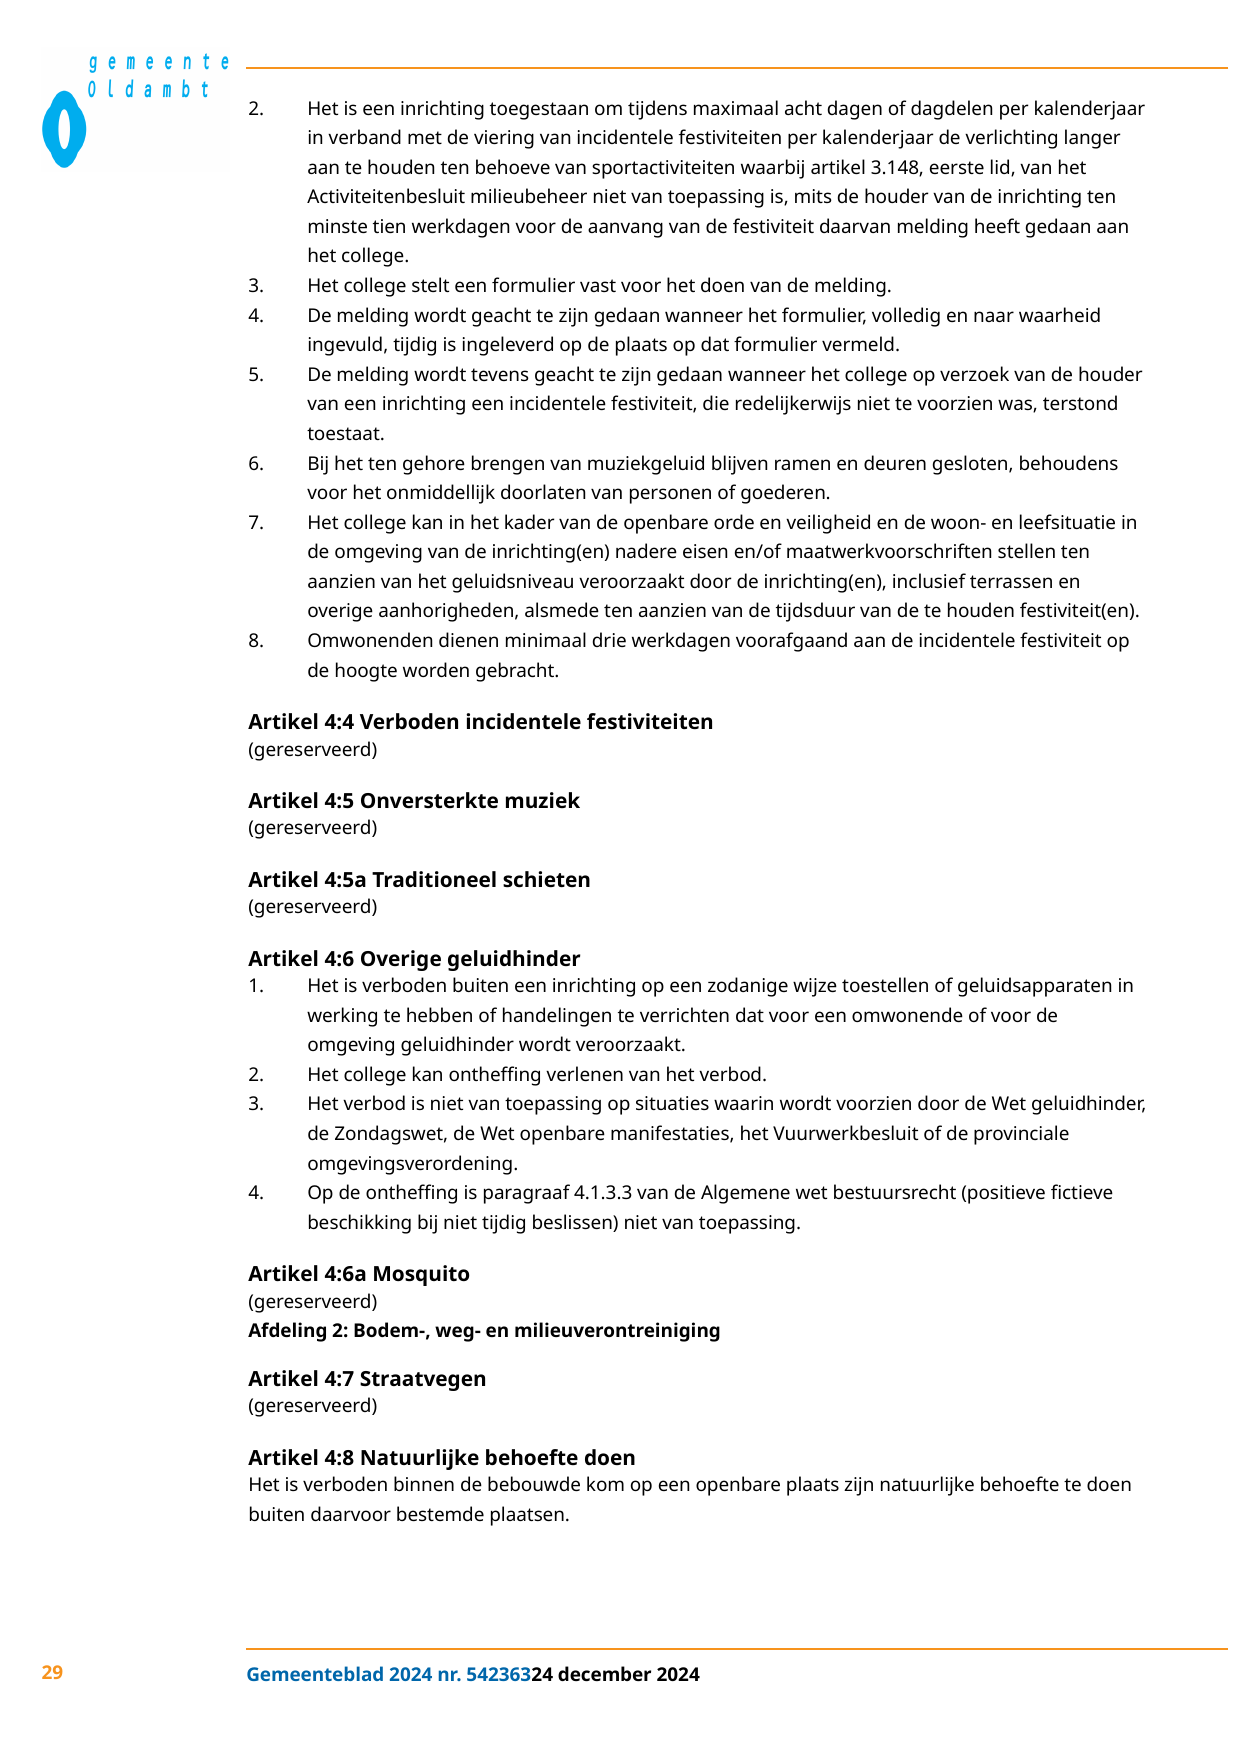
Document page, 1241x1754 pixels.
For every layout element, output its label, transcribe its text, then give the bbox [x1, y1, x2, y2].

text Artikel 4:5 Onversterkte muziek [248, 786, 1152, 814]
text (gereserveerd) [248, 1288, 1152, 1313]
text Artikel 4:6a Mosquito [248, 1259, 1152, 1288]
list Het is verboden buiten een inrichting op een zodanige wijze toestellen of geluidsapparaten in werking te hebben of handelingen te verrichten dat voor een omwonende of voor de omgeving geluidhinder wordt veroorzaakt. [248, 972, 1152, 1057]
text Artikel 4:8 Natuurlijke behoefte doen [248, 1443, 1152, 1471]
list De melding wordt tevens geacht te zijn gedaan wanneer het college op verzoek van de houder van een inrichting een incidentele festiviteit, die redelijkerwijs niet te voorzien was, terstond toestaat. [248, 361, 1152, 446]
text Artikel 4:6 Overige geluidhinder [248, 944, 1152, 972]
text Artikel 4:7 Straatvegen [248, 1364, 1152, 1392]
text (gereserveerd) [248, 1392, 1152, 1418]
picture [41, 47, 231, 172]
list Het verbod is niet van toepassing op situaties waarin wordt voorzien door de Wet geluidhinder, de Zondagswet, de Wet openbare manifestaties, het Vuurwerkbesluit of de provinciale omgevingsverordening. [248, 1091, 1152, 1176]
list Het college kan ontheffing verlenen van het verbod. [248, 1061, 1152, 1087]
text Afdeling 2: Bodem-, weg- en milieuverontreiniging [248, 1317, 1152, 1343]
text Artikel 4:5a Traditioneel schieten [248, 865, 1152, 893]
list Bij het ten gehore brengen van muziekgeluid blijven ramen en deuren gesloten, behoudens voor het onmiddellijk doorlaten van personen of goederen. [248, 450, 1152, 505]
list De melding wordt geacht te zijn gedaan wanneer het formulier, volledig en naar waarheid ingevuld, tijdig is ingeleverd op de plaats op dat formulier vermeld. [248, 302, 1152, 357]
list Het college stelt een formulier vast voor het doen van de melding. [248, 272, 1152, 298]
list Het college kan in het kader van de openbare orde en veiligheid en de woon- en leefsituatie in de omgeving van de inrichting(en) nadere eisen en/of maatwerkvoorschriften stellen ten aanzien van het geluidsniveau veroorzaakt door de inrichting(en), inclusief terrassen en overige aanhorigheden, alsmede ten aanzien van de tijdsduur van de te houden festiviteit(en). [248, 509, 1152, 623]
list Op de ontheffing is paragraaf 4.1.3.3 van de Algemene wet bestuursrecht (positieve fictieve beschikking bij niet tijdig beslissen) niet van toepassing. [248, 1179, 1152, 1235]
text Het is verboden binnen de bebouwde kom op een openbare plaats zijn natuurlijke behoefte te doen buiten daarvoor bestemde plaatsen. [248, 1471, 1152, 1527]
text (gereserveerd) [248, 736, 1152, 761]
text Artikel 4:4 Verboden incidentele festiviteiten [248, 707, 1152, 736]
list Omwonenden dienen minimaal drie werkdagen voorafgaand aan de incidentele festiviteit op de hoogte worden gebracht. [248, 627, 1152, 683]
list Het is een inrichting toegestaan om tijdens maximaal acht dagen of dagdelen per kalenderjaar in verband met de viering van incidentele festiviteiten per kalenderjaar de verlichting langer aan te houden ten behoeve van sportactiviteiten waarbij artikel 3.148, eerste lid, van het Activiteitenbesluit milieubeheer niet van toepassing is, mits de houder van de inrichting ten minste tien werkdagen voor de aanvang van de festiviteit daarvan melding heeft gedaan aan het college. [248, 95, 1152, 268]
text (gereserveerd) [248, 814, 1152, 840]
text (gereserveerd) [248, 893, 1152, 919]
